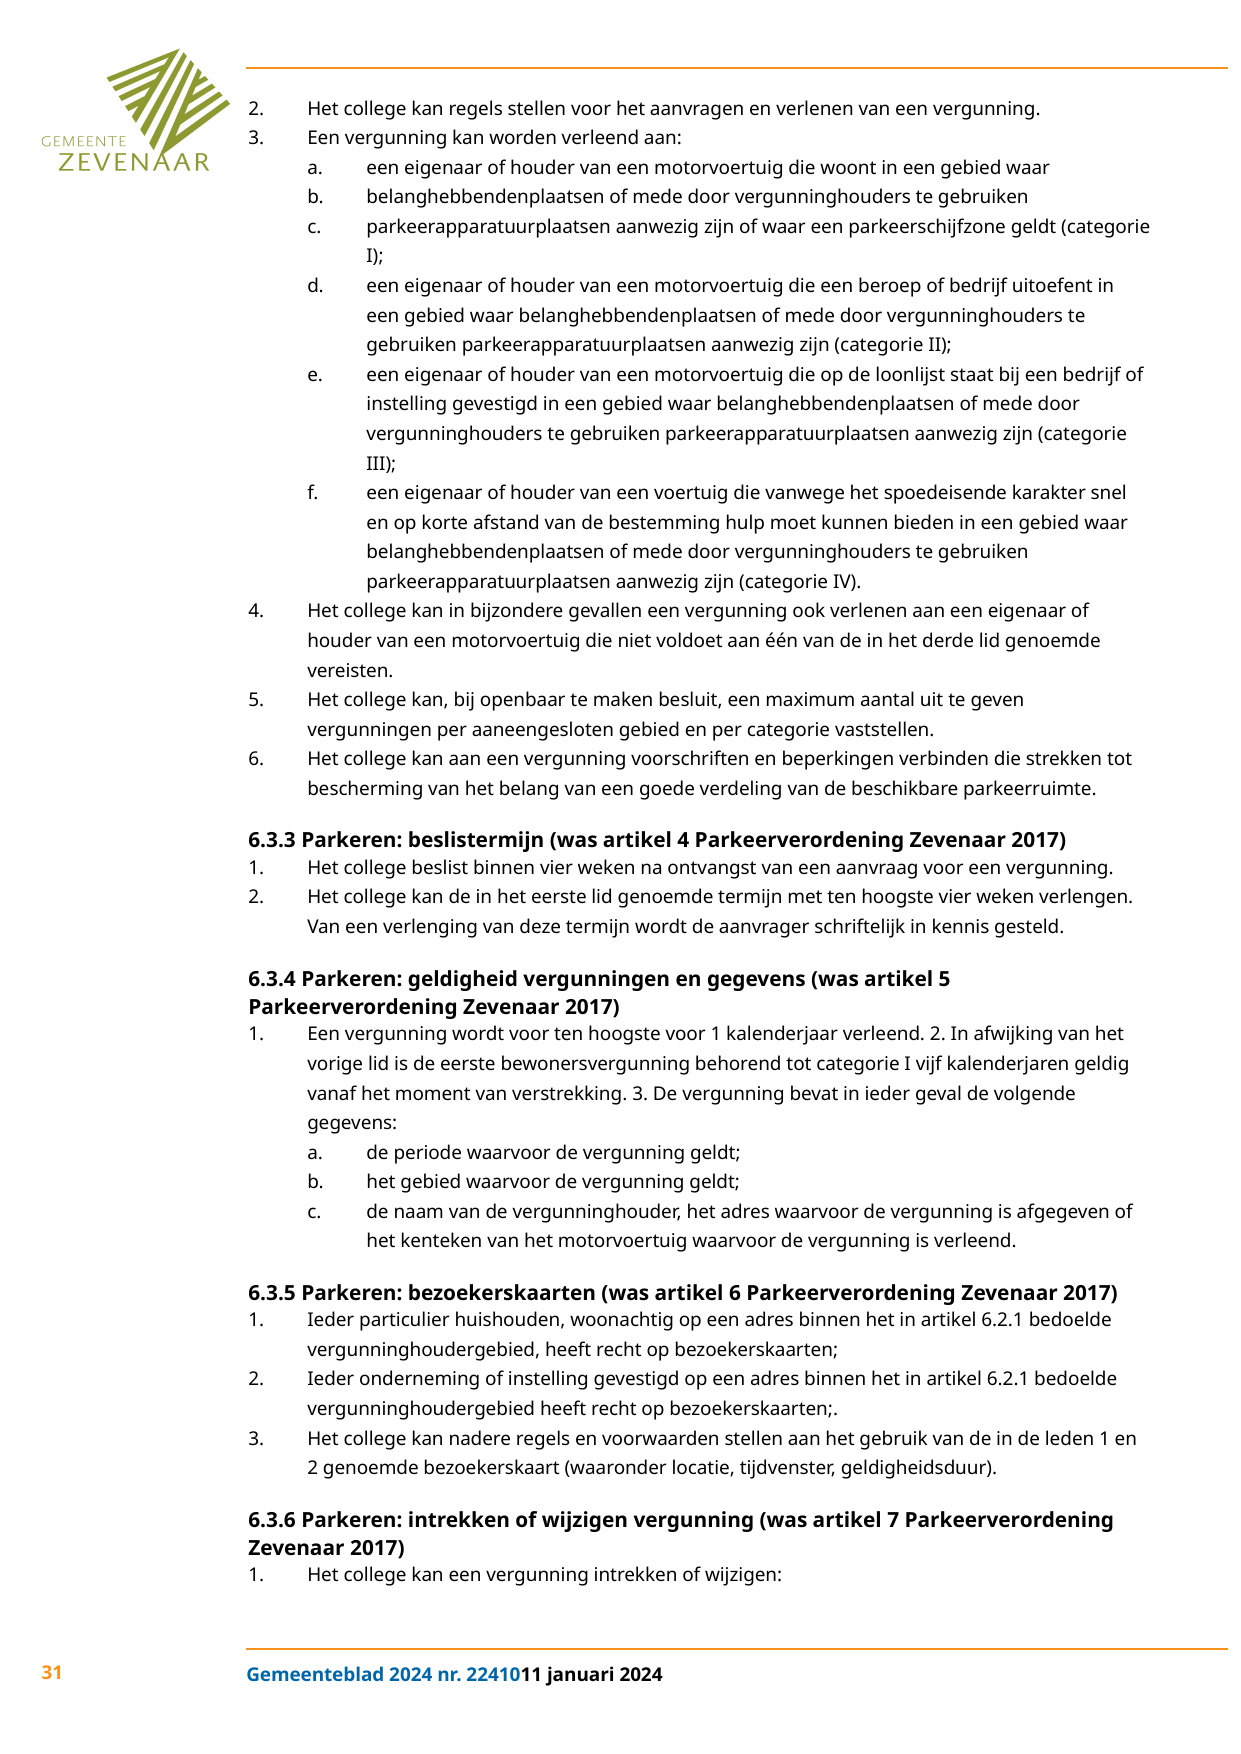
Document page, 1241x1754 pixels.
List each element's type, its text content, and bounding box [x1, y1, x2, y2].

picture [41, 47, 231, 172]
list het gebied waarvoor de vergunning geldt; [307, 1168, 1152, 1194]
list Het college kan aan een vergunning voorschriften en beperkingen verbinden die strekken tot bescherming van het belang van een goede verdeling van de beschikbare parkeerruimte. [248, 746, 1152, 801]
list de naam van de vergunninghouder, het adres waarvoor de vergunning is afgegeven of het kenteken van het motorvoertuig waarvoor de vergunning is verleend. [307, 1198, 1152, 1253]
list Ieder particulier huishouden, woonachtig op een adres binnen het in artikel 6.2.1 bedoelde vergunninghoudergebied, heeft recht op bezoekerskaarten; [248, 1306, 1152, 1362]
list een eigenaar of houder van een motorvoertuig die op de loonlijst staat bij een bedrijf of instelling gevestigd in een gebied waar belanghebbendenplaatsen of mede door vergunninghouders te gebruiken parkeerapparatuurplaatsen aanwezig zijn (categorie III); [307, 361, 1152, 476]
list Het college kan de in het eerste lid genoemde termijn met ten hoogste vier weken verlengen. Van een verlenging van deze termijn wordt de aanvrager schriftelijk in kennis gesteld. [248, 884, 1152, 939]
list belanghebbendenplaatsen of mede door vergunninghouders te gebruiken [307, 183, 1152, 209]
list Een vergunning kan worden verleend aan: [248, 124, 1152, 150]
text 6.3.6 Parkeren: intrekken of wijzigen vergunning (was artikel 7 Parkeerverordening Zevenaar 2017) [248, 1505, 1152, 1562]
list een eigenaar of houder van een motorvoertuig die woont in een gebied waar [307, 154, 1152, 180]
list Het college kan in bijzondere gevallen een vergunning ook verlenen aan een eigenaar of houder van een motorvoertuig die niet voldoet aan één van de in het derde lid genoemde vereisten. [248, 598, 1152, 683]
list een eigenaar of houder van een motorvoertuig die een beroep of bedrijf uitoefent in een gebied waar belanghebbendenplaatsen of mede door vergunninghouders te gebruiken parkeerapparatuurplaatsen aanwezig zijn (categorie II); [307, 272, 1152, 357]
list de periode waarvoor de vergunning geldt; [307, 1139, 1152, 1164]
list Het college beslist binnen vier weken na ontvangst van een aanvraag voor een vergunning. [248, 854, 1152, 880]
list Ieder onderneming of instelling gevestigd op een adres binnen het in artikel 6.2.1 bedoelde vergunninghoudergebied heeft recht op bezoekerskaarten;. [248, 1366, 1152, 1421]
text 6.3.4 Parkeren: geldigheid vergunningen en gegevens (was artikel 5 Parkeerverordening Zevenaar 2017) [248, 964, 1152, 1021]
text 6.3.3 Parkeren: beslistermijn (was artikel 4 Parkeerverordening Zevenaar 2017) [248, 826, 1152, 854]
list Het college kan, bij openbaar te maken besluit, een maximum aantal uit te geven vergunningen per aaneengesloten gebied en per categorie vaststellen. [248, 686, 1152, 742]
list Het college kan regels stellen voor het aanvragen en verlenen van een vergunning. [248, 95, 1152, 121]
list parkeerapparatuurplaatsen aanwezig zijn of waar een parkeerschijfzone geldt (categorie I); [307, 213, 1152, 268]
list een eigenaar of houder van een voertuig die vanwege het spoedeisende karakter snel en op korte afstand van de bestemming hulp moet kunnen bieden in een gebied waar belanghebbendenplaatsen of mede door vergunninghouders te gebruiken parkeerapparatuurplaatsen aanwezig zijn (categorie IV). [307, 479, 1152, 594]
list Een vergunning wordt voor ten hoogste voor 1 kalenderjaar verleend. 2. In afwijking van het vorige lid is de eerste bewonersvergunning behorend tot categorie I vijf kalenderjaren geldig vanaf het moment van verstrekking. 3. De vergunning bevat in ieder geval de volgende gegevens: [248, 1021, 1152, 1135]
list Het college kan nadere regels en voorwaarden stellen aan het gebruik van de in de leden 1 en 2 genoemde bezoekerskaart (waaronder locatie, tijdvenster, geldigheidsduur). [248, 1425, 1152, 1480]
text 6.3.5 Parkeren: bezoekerskaarten (was artikel 6 Parkeerverordening Zevenaar 2017) [248, 1278, 1152, 1306]
list Het college kan een vergunning intrekken of wijzigen: [248, 1562, 1152, 1587]
